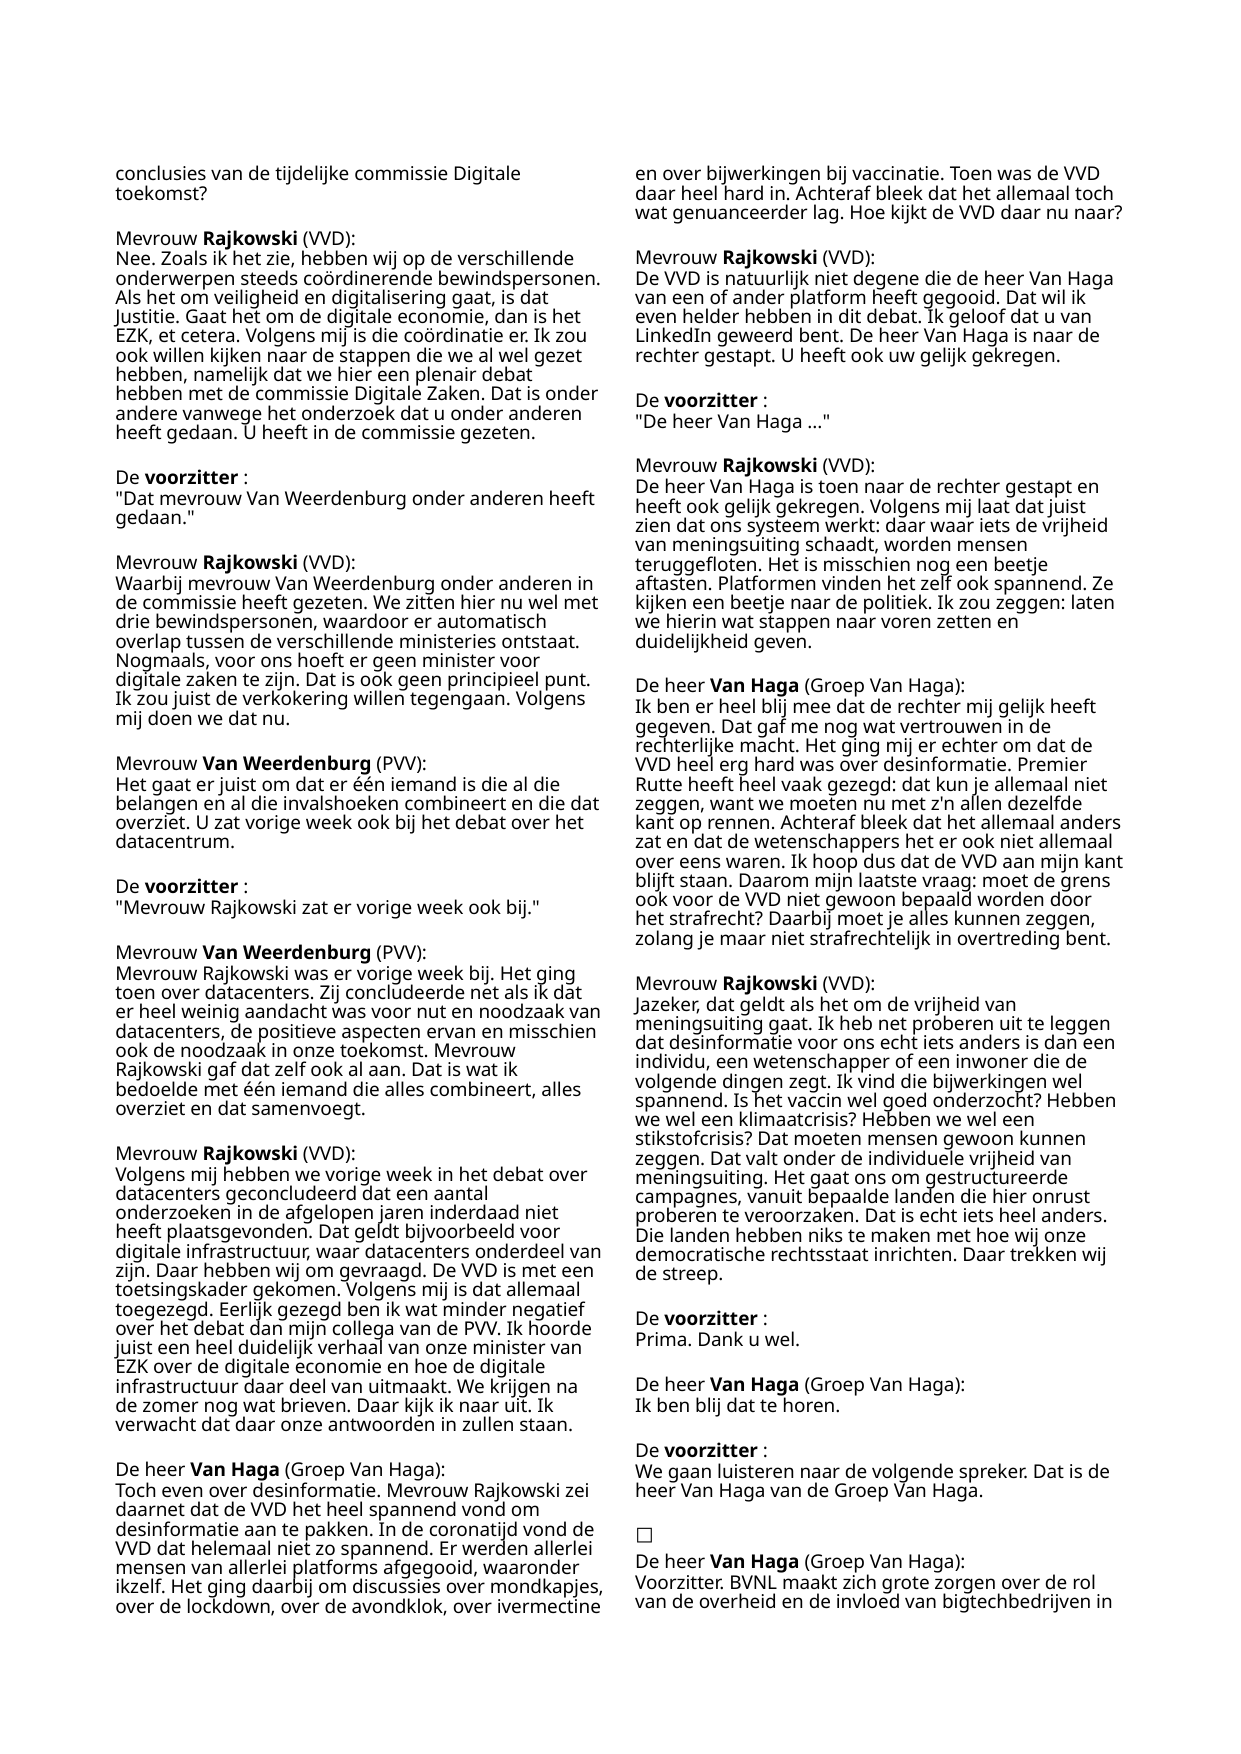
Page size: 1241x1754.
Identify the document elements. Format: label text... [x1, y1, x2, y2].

text De heer Van Haga (Groep Van Haga): [115, 1456, 605, 1482]
text De voorzitter : [635, 387, 1125, 413]
text Waarbij mevrouw Van Weerdenburg onder anderen in de commissie heeft gezeten. We zitten hier nu wel met drie bewindspersonen, waardoor er automatisch overlap tussen de verschillende ministeries ontstaat. Nogmaals, voor ons hoeft er geen minister voor digitale zaken te zijn. Dat is ook geen principieel punt. Ik zou juist de verkokering willen tegengaan. Volgens mij doen we dat nu. [115, 575, 605, 729]
text Mevrouw Rajkowski (VVD): [635, 244, 1125, 270]
text en over bijwerkingen bij vaccinatie. Toen was de VVD daar heel hard in. Achteraf bleek dat het allemaal toch wat genuanceerder lag. Hoe kijkt de VVD daar nu naar? [635, 165, 1125, 223]
text Nee. Zoals ik het zie, hebben wij op de verschillende onderwerpen steeds coördinerende bewindspersonen. Als het om veiligheid en digitalisering gaat, is dat Justitie. Gaat het om de digitale economie, dan is het EZK, et cetera. Volgens mij is die coördinatie er. Ik zou ook willen kijken naar de stappen die we al wel gezet hebben, namelijk dat we hier een plenair debat hebben met de commissie Digitale Zaken. Dat is onder andere vanwege het onderzoek dat u onder anderen heeft gedaan. U heeft in de commissie gezeten. [115, 250, 605, 443]
text Ik ben er heel blij mee dat de rechter mij gelijk heeft gegeven. Dat gaf me nog wat vertrouwen in de rechterlijke macht. Het ging mij er echter om dat de VVD heel erg hard was over desinformatie. Premier Rutte heeft heel vaak gezegd: dat kun je allemaal niet zeggen, want we moeten nu met z'n allen dezelfde kant op rennen. Achteraf bleek dat het allemaal anders zat en dat de wetenschappers het er ook niet allemaal over eens waren. Ik hoop dus dat de VVD aan mijn kant blijft staan. Daarom mijn laatste vraag: moet de grens ook voor de VVD niet gewoon bepaald worden door het strafrecht? Daarbij moet je alles kunnen zeggen, zolang je maar niet strafrechtelijk in overtreding bent. [635, 698, 1125, 949]
text Prima. Dank u wel. [635, 1331, 1125, 1350]
text De voorzitter : [115, 873, 605, 899]
text Mevrouw Rajkowski was er vorige week bij. Het ging toen over datacenters. Zij concludeerde net als ik dat er heel weinig aandacht was voor nut en noodzaak van datacenters, de positieve aspecten ervan en misschien ook de noodzaak in onze toekomst. Mevrouw Rajkowski gaf dat zelf ook al aan. Dat is wat ik bedoelde met één iemand die alles combineert, alles overziet en dat samenvoegt. [115, 965, 605, 1119]
text ⬜ [635, 1522, 1125, 1548]
text Volgens mij hebben we vorige week in het debat over datacenters geconcludeerd dat een aantal onderzoeken in de afgelopen jaren inderdaad niet heeft plaatsgevonden. Dat geldt bijvoorbeeld voor digitale infrastructuur, waar datacenters onderdeel van zijn. Daar hebben wij om gevraagd. De VVD is met een toetsingskader gekomen. Volgens mij is dat allemaal toegezegd. Eerlijk gezegd ben ik wat minder negatief over het debat dan mijn collega van de PVV. Ik hoorde juist een heel duidelijk verhaal van onze minister van EZK over de digitale economie en hoe de digitale infrastructuur daar deel van uitmaakt. We krijgen na de zomer nog wat brieven. Daar kijk ik naar uit. Ik verwacht dat daar onze antwoorden in zullen staan. [115, 1166, 605, 1436]
text Jazeker, dat geldt als het om de vrijheid van meningsuiting gaat. Ik heb net proberen uit te leggen dat desinformatie voor ons echt iets anders is dan een individu, een wetenschapper of een inwoner die de volgende dingen zegt. Ik vind die bijwerkingen wel spannend. Is het vaccin wel goed onderzocht? Hebben we wel een klimaatcrisis? Hebben we wel een stikstofcrisis? Dat moeten mensen gewoon kunnen zeggen. Dat valt onder de individuele vrijheid van meningsuiting. Het gaat ons om gestructureerde campagnes, vanuit bepaalde landen die hier onrust proberen te veroorzaken. Dat is echt iets heel anders. Die landen hebben niks te maken met hoe wij onze democratische rechtsstaat inrichten. Daar trekken wij de streep. [635, 996, 1125, 1284]
text Mevrouw Rajkowski (VVD): [115, 225, 605, 250]
text Mevrouw Van Weerdenburg (PVV): [115, 939, 605, 965]
text Mevrouw Rajkowski (VVD): [115, 1140, 605, 1166]
text De VVD is natuurlijk niet degene die de heer Van Haga van een of ander platform heeft gegooid. Dat wil ik even helder hebben in dit debat. Ik geloof dat u van LinkedIn geweerd bent. De heer Van Haga is naar de rechter gestapt. U heeft ook uw gelijk gekregen. [635, 270, 1125, 366]
text De voorzitter : [635, 1305, 1125, 1331]
text De heer Van Haga (Groep Van Haga): [635, 673, 1125, 698]
text Mevrouw Van Weerdenburg (PVV): [115, 750, 605, 776]
text De voorzitter : [635, 1437, 1125, 1463]
text De voorzitter : [115, 464, 605, 490]
text Toch even over desinformatie. Mevrouw Rajkowski zei daarnet dat de VVD het heel spannend vond om desinformatie aan te pakken. In de coronatijd vond de VVD dat helemaal niet zo spannend. Er werden allerlei mensen van allerlei platforms afgegooid, waaronder ikzelf. Het ging daarbij om discussies over mondkapjes, over de lockdown, over de avondklok, over ivermectine [115, 1482, 605, 1617]
text Ik ben blij dat te horen. [635, 1397, 1125, 1416]
text "De heer Van Haga ..." [635, 413, 1125, 432]
text Mevrouw Rajkowski (VVD): [635, 453, 1125, 478]
text De heer Van Haga (Groep Van Haga): [635, 1371, 1125, 1397]
text Voorzitter. BVNL maakt zich grote zorgen over de rol van de overheid en de invloed van bigtechbedrijven in [635, 1574, 1125, 1612]
text De heer Van Haga (Groep Van Haga): [635, 1548, 1125, 1574]
text "Dat mevrouw Van Weerdenburg onder anderen heeft gedaan." [115, 490, 605, 528]
text De heer Van Haga is toen naar de rechter gestapt en heeft ook gelijk gekregen. Volgens mij laat dat juist zien dat ons systeem werkt: daar waar iets de vrijheid van meningsuiting schaadt, worden mensen teruggefloten. Het is misschien nog een beetje aftasten. Platformen vinden het zelf ook spannend. Ze kijken een beetje naar de politiek. Ik zou zeggen: laten we hierin wat stappen naar voren zetten en duidelijkheid geven. [635, 478, 1125, 652]
text We gaan luisteren naar de volgende spreker. Dat is de heer Van Haga van de Groep Van Haga. [635, 1463, 1125, 1501]
text Mevrouw Rajkowski (VVD): [115, 549, 605, 575]
text Mevrouw Rajkowski (VVD): [635, 970, 1125, 996]
text conclusies van de tijdelijke commissie Digitale toekomst? [115, 165, 605, 204]
text "Mevrouw Rajkowski zat er vorige week ook bij." [115, 899, 605, 918]
text Het gaat er juist om dat er één iemand is die al die belangen en al die invalshoeken combineert en die dat overziet. U zat vorige week ook bij het debat over het datacentrum. [115, 776, 605, 853]
